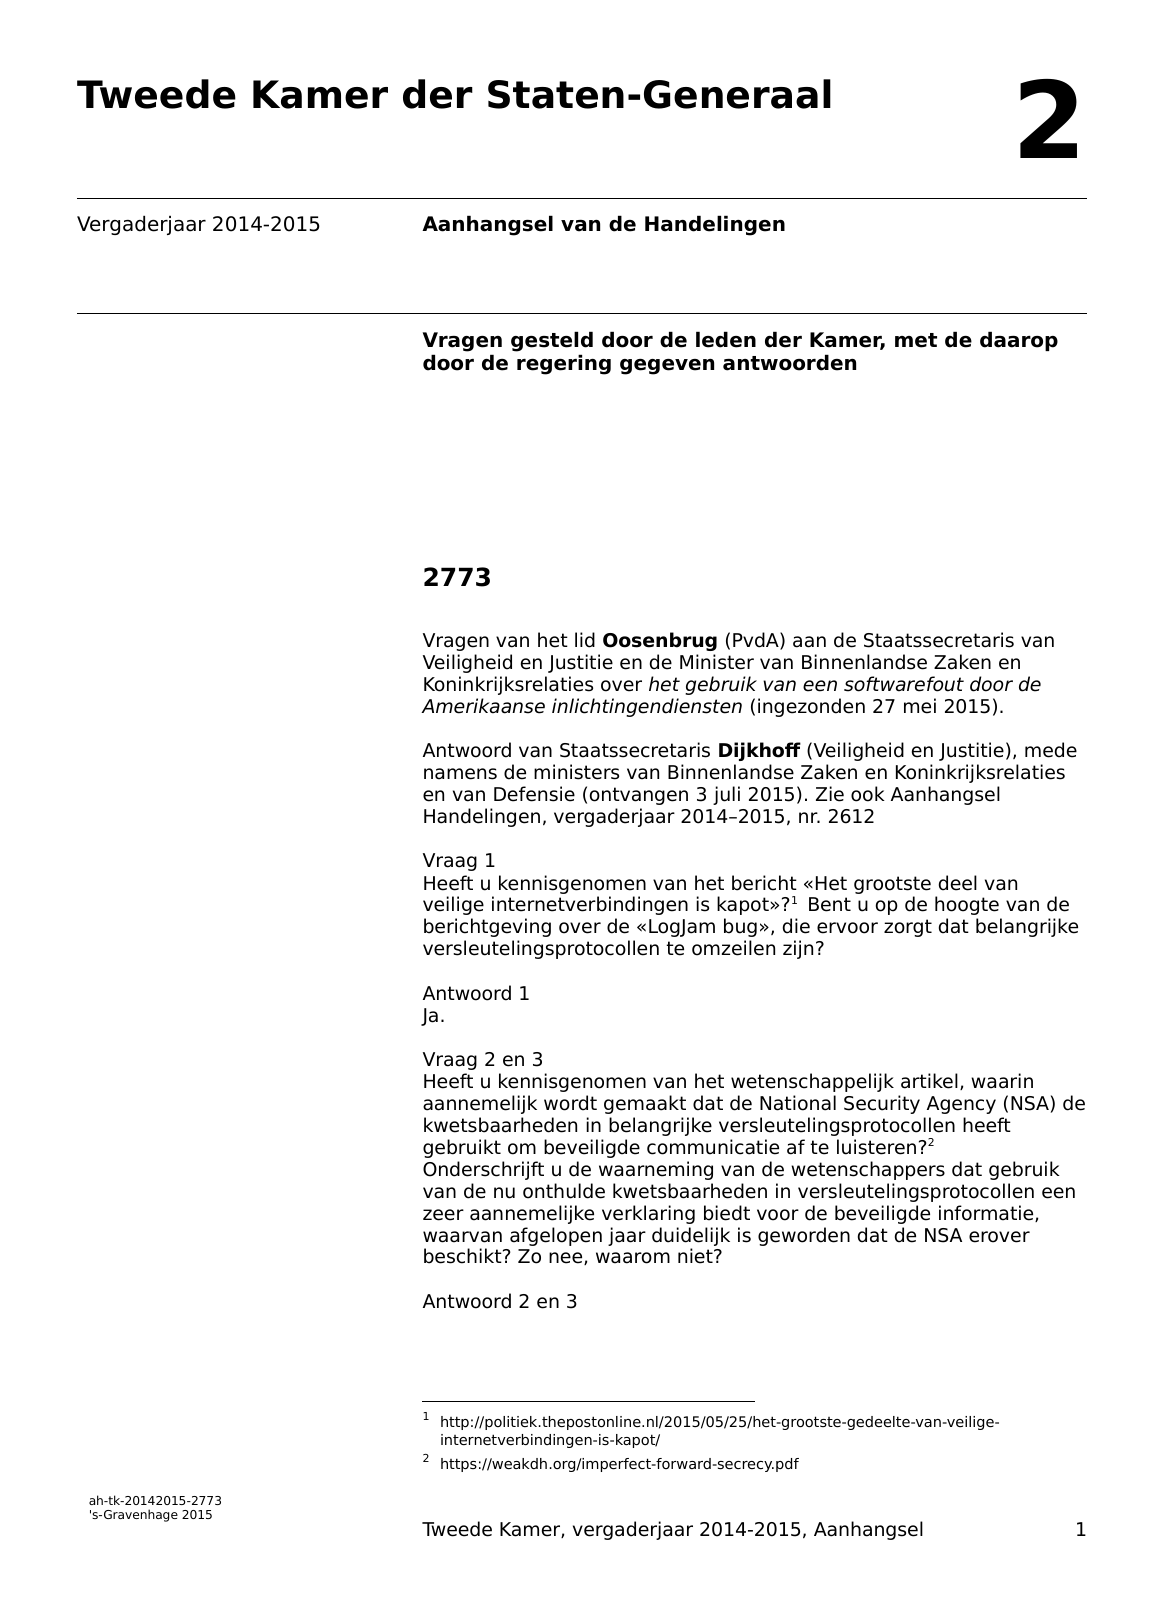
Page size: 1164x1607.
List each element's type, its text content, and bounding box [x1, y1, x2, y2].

table_cell Aanhangsel van de Handelingen [422, 199, 1087, 313]
table_header 2 [886, 59, 1087, 198]
text ah-tk-20142015-2773 [88, 1494, 323, 1508]
text Vragen van het lid Oosenbrug (PvdA) aan de Staatssecretaris van Veiligheid en Justitie en de Minister van Binnenlandse Zaken en Koninkrijksrelaties over het gebruik van een softwarefout door de Amerikaanse inlichtingendiensten (ingezonden 27 mei 2015). [422, 630, 1087, 718]
text Ja. [422, 1004, 1087, 1026]
text http://politiek.thepostonline.nl/2015/05/25/het-grootste-gedeelte-van-veilige-internetverbindingen-is-kapot/ [422, 1410, 1087, 1449]
text https://weakdh.org/imperfect-forward-secrecy.pdf [422, 1452, 1087, 1474]
text Heeft u kennisgenomen van het bericht «Het grootste deel van veilige internetverbindingen is kapot»? Bent u op de hoogte van de berichtgeving over de «LogJam bug», die ervoor zorgt dat belangrijke versleutelingsprotocollen te omzeilen zijn? [422, 872, 1087, 960]
text Antwoord van Staatssecretaris Dijkhoff (Veiligheid en Justitie), mede namens de ministers van Binnenlandse Zaken en Koninkrijksrelaties en van Defensie (ontvangen 3 juli 2015). Zie ook Aanhangsel Handelingen, vergaderjaar 2014–2015, nr. 2612 [422, 740, 1087, 828]
table_cell [77, 314, 422, 375]
table_header Tweede Kamer der Staten-Generaal [77, 59, 886, 198]
table_cell Vragen gesteld door de leden der Kamer, met de daarop door de regering gegeven antwoorden [422, 314, 1087, 375]
text 's-Gravenhage 2015 [88, 1508, 323, 1522]
text Vraag 1 [422, 850, 1087, 872]
table_cell Vergaderjaar 2014-2015 [77, 199, 422, 313]
text Onderschrijft u de waarneming van de wetenschappers dat gebruik van de nu onthulde kwetsbaarheden in versleutelingsprotocollen een zeer aannemelijke verklaring biedt voor de beveiligde informatie, waarvan afgelopen jaar duidelijk is geworden dat de NSA erover beschikt? Zo nee, waarom niet? [422, 1158, 1087, 1268]
text 2773 [422, 563, 1087, 592]
text Antwoord 2 en 3 [422, 1291, 1087, 1313]
text Antwoord 1 [422, 982, 1087, 1004]
text Heeft u kennisgenomen van het wetenschappelijk artikel, waarin aannemelijk wordt gemaakt dat de National Security Agency (NSA) de kwetsbaarheden in belangrijke versleutelingsprotocollen heeft gebruikt om beveiligde communicatie af te luisteren? [422, 1071, 1087, 1158]
text Vraag 2 en 3 [422, 1049, 1087, 1071]
